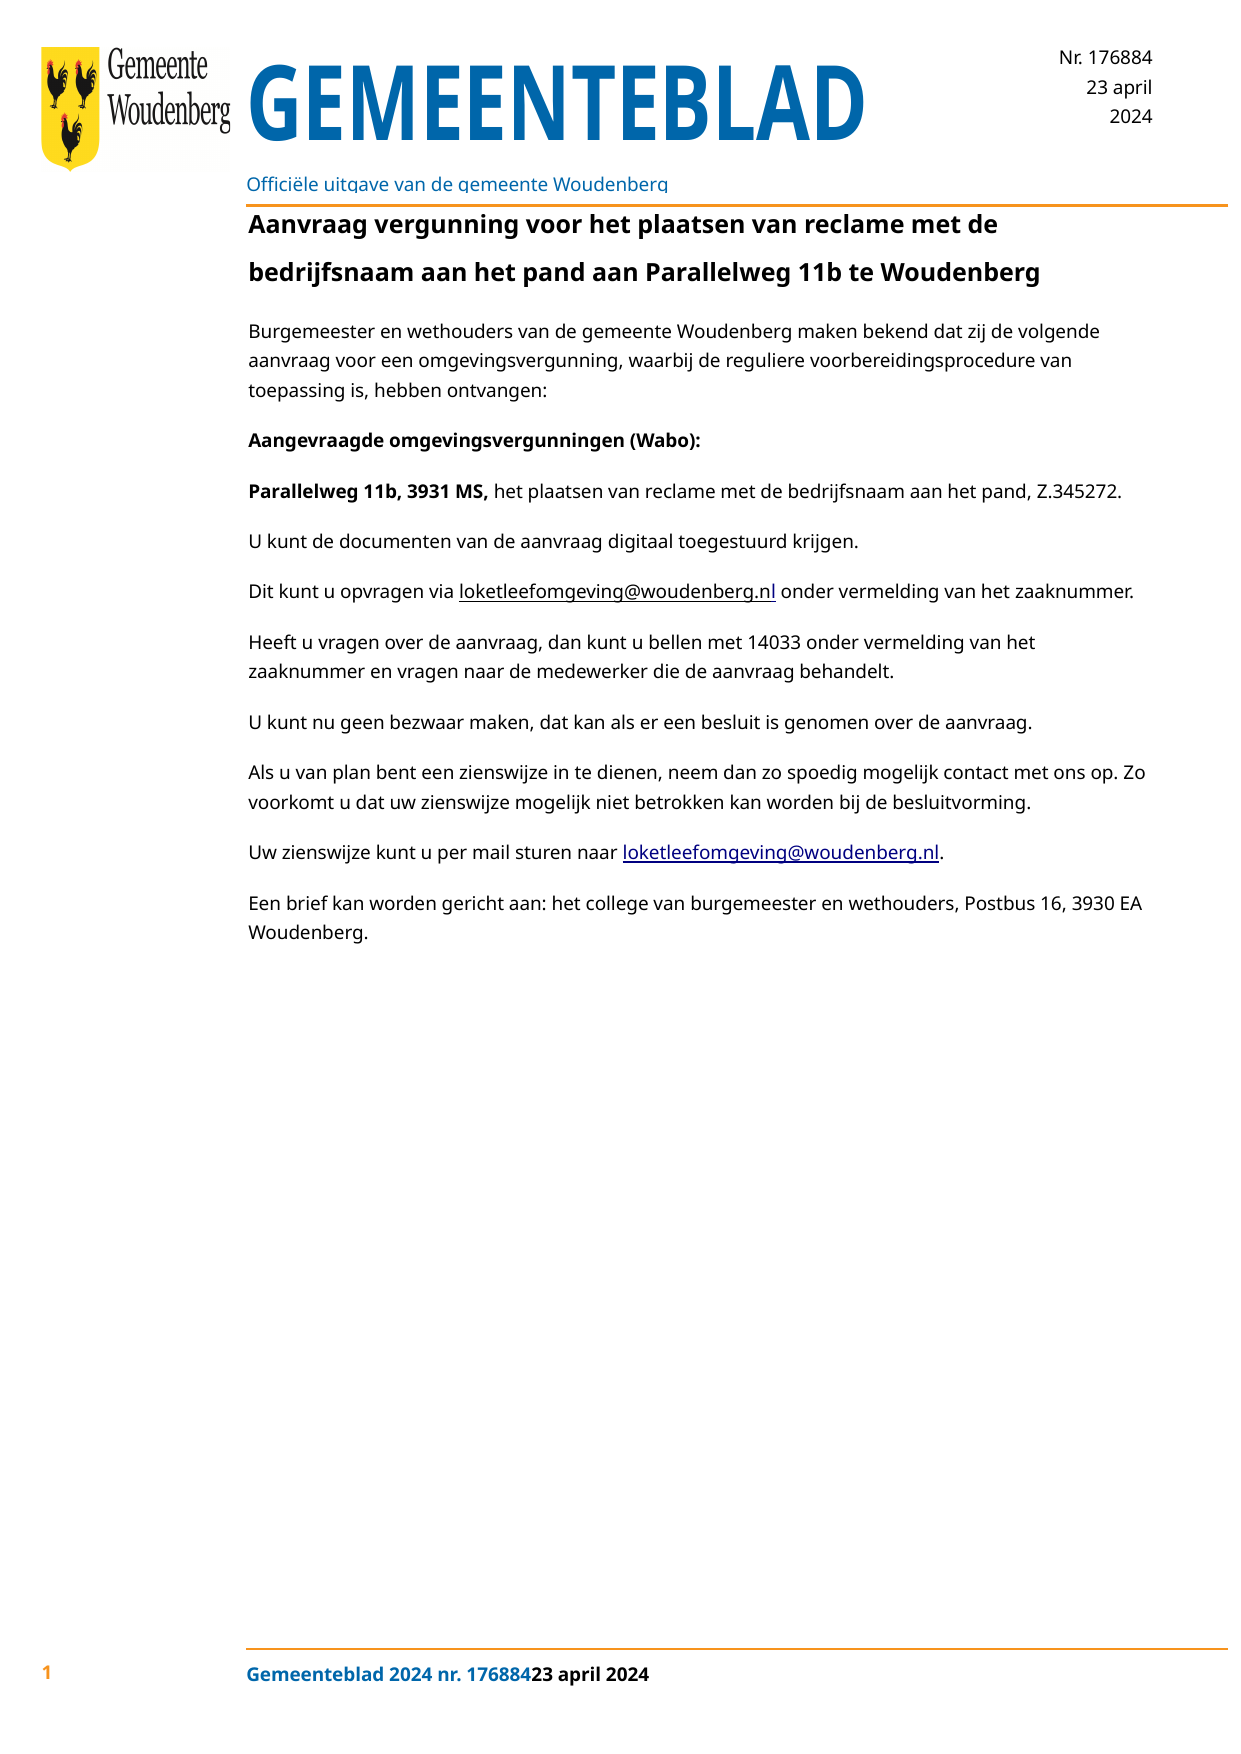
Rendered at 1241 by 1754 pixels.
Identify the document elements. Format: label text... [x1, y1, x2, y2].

text Aangevraagde omgevingsvergunningen (Wabo): [248, 427, 1152, 453]
text Aanvraag vergunning voor het plaatsen van reclame met de bedrijfsnaam aan het pand aan Parallelweg 11b te Woudenberg [248, 207, 1152, 288]
text U kunt nu geen bezwaar maken, dat kan als er een besluit is genomen over de aanvraag. [248, 709, 1152, 735]
picture [41, 47, 231, 172]
text U kunt de documenten van de aanvraag digitaal toegestuurd krijgen. [248, 528, 1152, 554]
text Burgemeester en wethouders van de gemeente Woudenberg maken bekend dat zij de volgende aanvraag voor een omgevingsvergunning, waarbij de reguliere voorbereidingsprocedure van toepassing is, hebben ontvangen: [248, 318, 1152, 403]
text Als u van plan bent een zienswijze in te dienen, neem dan zo spoedig mogelijk contact met ons op. Zo voorkomt u dat uw zienswijze mogelijk niet betrokken kan worden bij de besluitvorming. [248, 759, 1152, 815]
text Een brief kan worden gericht aan: het college van burgemeester en wethouders, Postbus 16, 3930 EA Woudenberg. [248, 890, 1152, 945]
text Dit kunt u opvragen via loketleefomgeving@woudenberg.nl onder vermelding van het zaaknummer. [248, 579, 1152, 604]
text Uw zienswijze kunt u per mail sturen naar loketleefomgeving@woudenberg.nl. [248, 839, 1152, 865]
text Parallelweg 11b, 3931 MS, het plaatsen van reclame met de bedrijfsnaam aan het pand, Z.345272. [248, 478, 1152, 504]
text Heeft u vragen over de aanvraag, dan kunt u bellen met 14033 onder vermelding van het zaaknummer en vragen naar de medewerker die de aanvraag behandelt. [248, 629, 1152, 684]
